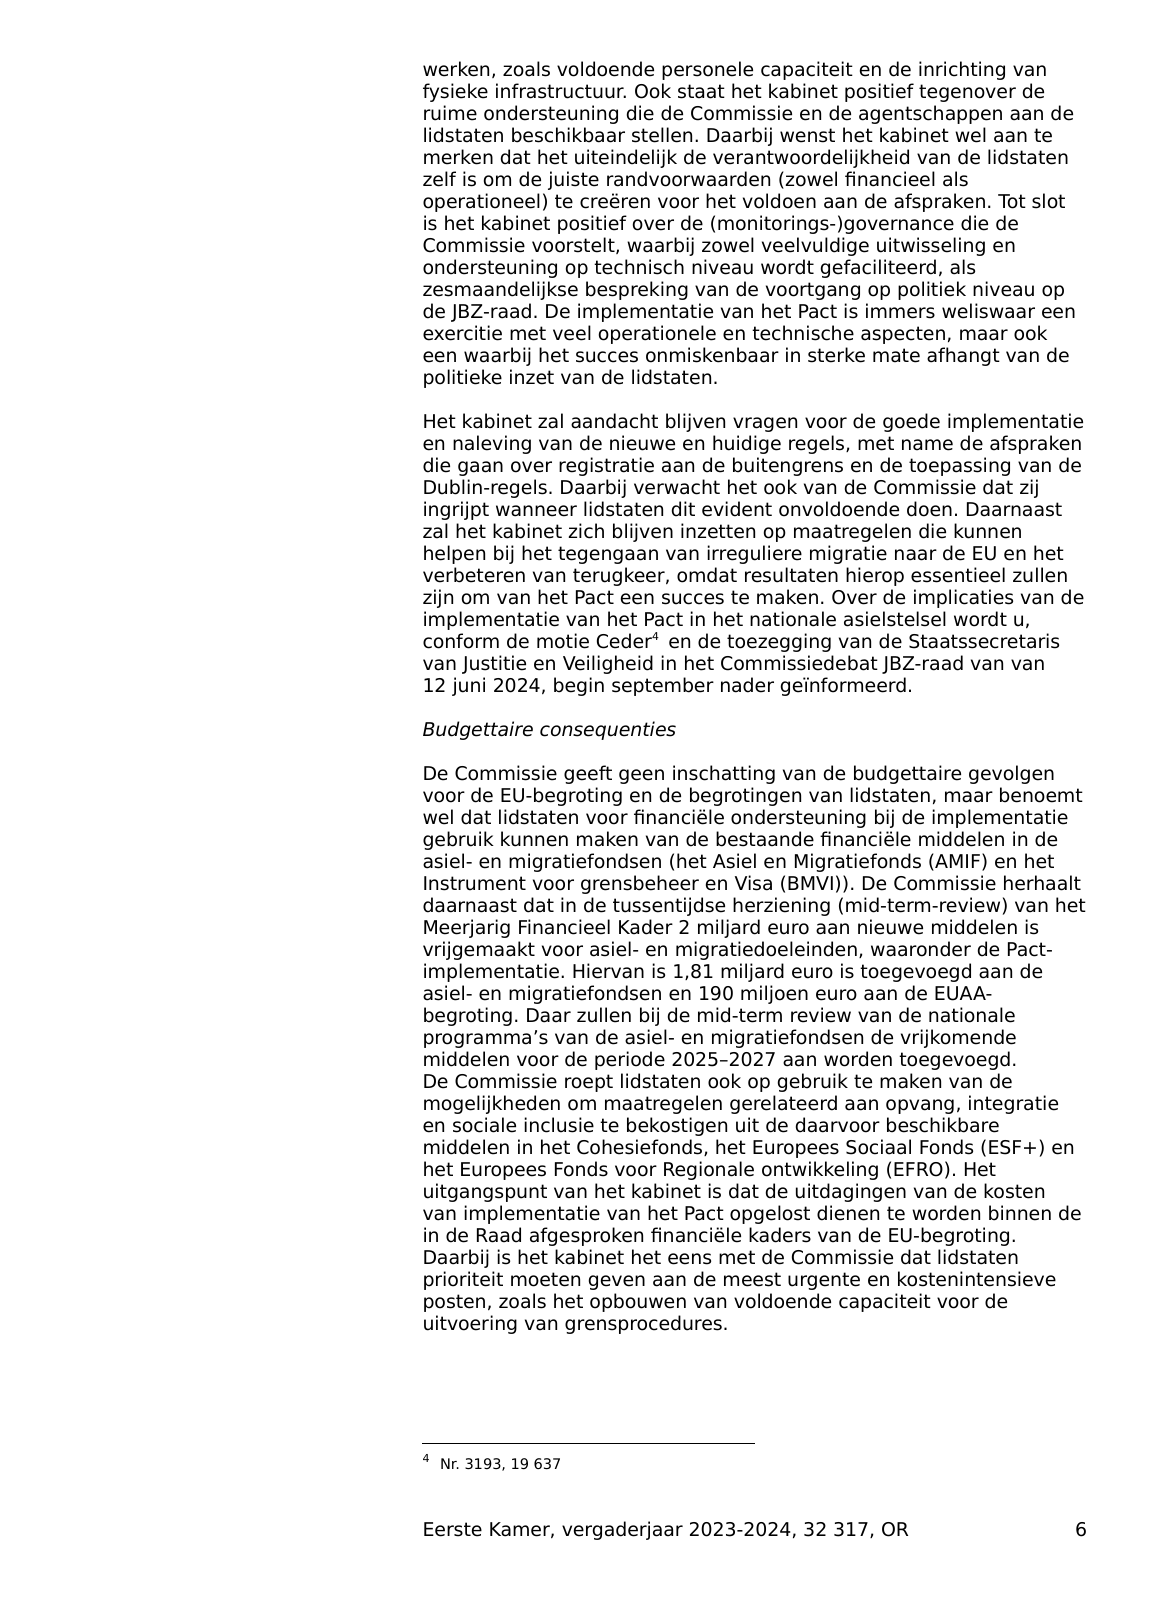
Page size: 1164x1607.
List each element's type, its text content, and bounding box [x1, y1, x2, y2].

text Nr. 3193, 19 637 [422, 1452, 1087, 1474]
subtitle Budgettaire consequenties [422, 719, 1087, 741]
text werken, zoals voldoende personele capaciteit en de inrichting van fysieke infrastructuur. Ook staat het kabinet positief tegenover de ruime ondersteuning die de Commissie en de agentschappen aan de lidstaten beschikbaar stellen. Daarbij wenst het kabinet wel aan te merken dat het uiteindelijk de verantwoordelijkheid van de lidstaten zelf is om de juiste randvoorwaarden (zowel financieel als operationeel) te creëren voor het voldoen aan de afspraken. Tot slot is het kabinet positief over de (monitorings-)governance die de Commissie voorstelt, waarbij zowel veelvuldige uitwisseling en ondersteuning op technisch niveau wordt gefaciliteerd, als zesmaandelijkse bespreking van de voortgang op politiek niveau op de JBZ-raad. De implementatie van het Pact is immers weliswaar een exercitie met veel operationele en technische aspecten, maar ook een waarbij het succes onmiskenbaar in sterke mate afhangt van de politieke inzet van de lidstaten. [422, 59, 1087, 389]
text Het kabinet zal aandacht blijven vragen voor de goede implementatie en naleving van de nieuwe en huidige regels, met name de afspraken die gaan over registratie aan de buitengrens en de toepassing van de Dublin-regels. Daarbij verwacht het ook van de Commissie dat zij ingrijpt wanneer lidstaten dit evident onvoldoende doen. Daarnaast zal het kabinet zich blijven inzetten op maatregelen die kunnen helpen bij het tegengaan van irreguliere migratie naar de EU en het verbeteren van terugkeer, omdat resultaten hierop essentieel zullen zijn om van het Pact een succes te maken. Over de implicaties van de implementatie van het Pact in het nationale asielstelsel wordt u, conform de motie Ceder en de toezegging van de Staatssecretaris van Justitie en Veiligheid in het Commissiedebat JBZ-raad van van 12 juni 2024, begin september nader geïnformeerd. [422, 411, 1087, 697]
text De Commissie roept lidstaten ook op gebruik te maken van de mogelijkheden om maatregelen gerelateerd aan opvang, integratie en sociale inclusie te bekostigen uit de daarvoor beschikbare middelen in het Cohesiefonds, het Europees Sociaal Fonds (ESF+) en het Europees Fonds voor Regionale ontwikkeling (EFRO). Het uitgangspunt van het kabinet is dat de uitdagingen van de kosten van implementatie van het Pact opgelost dienen te worden binnen de in de Raad afgesproken financiële kaders van de EU-begroting. Daarbij is het kabinet het eens met de Commissie dat lidstaten prioriteit moeten geven aan de meest urgente en kostenintensieve posten, zoals het opbouwen van voldoende capaciteit voor de uitvoering van grensprocedures. [422, 1071, 1087, 1334]
text De Commissie geeft geen inschatting van de budgettaire gevolgen voor de EU-begroting en de begrotingen van lidstaten, maar benoemt wel dat lidstaten voor financiële ondersteuning bij de implementatie gebruik kunnen maken van de bestaande financiële middelen in de asiel- en migratiefondsen (het Asiel en Migratiefonds (AMIF) en het Instrument voor grensbeheer en Visa (BMVI)). De Commissie herhaalt daarnaast dat in de tussentijdse herziening (mid-term-review) van het Meerjarig Financieel Kader 2 miljard euro aan nieuwe middelen is vrijgemaakt voor asiel- en migratiedoeleinden, waaronder de Pact-implementatie. Hiervan is 1,81 miljard euro is toegevoegd aan de asiel- en migratiefondsen en 190 miljoen euro aan de EUAA-begroting. Daar zullen bij de mid-term review van de nationale programma’s van de asiel- en migratiefondsen de vrijkomende middelen voor de periode 2025–2027 aan worden toegevoegd. [422, 763, 1087, 1071]
